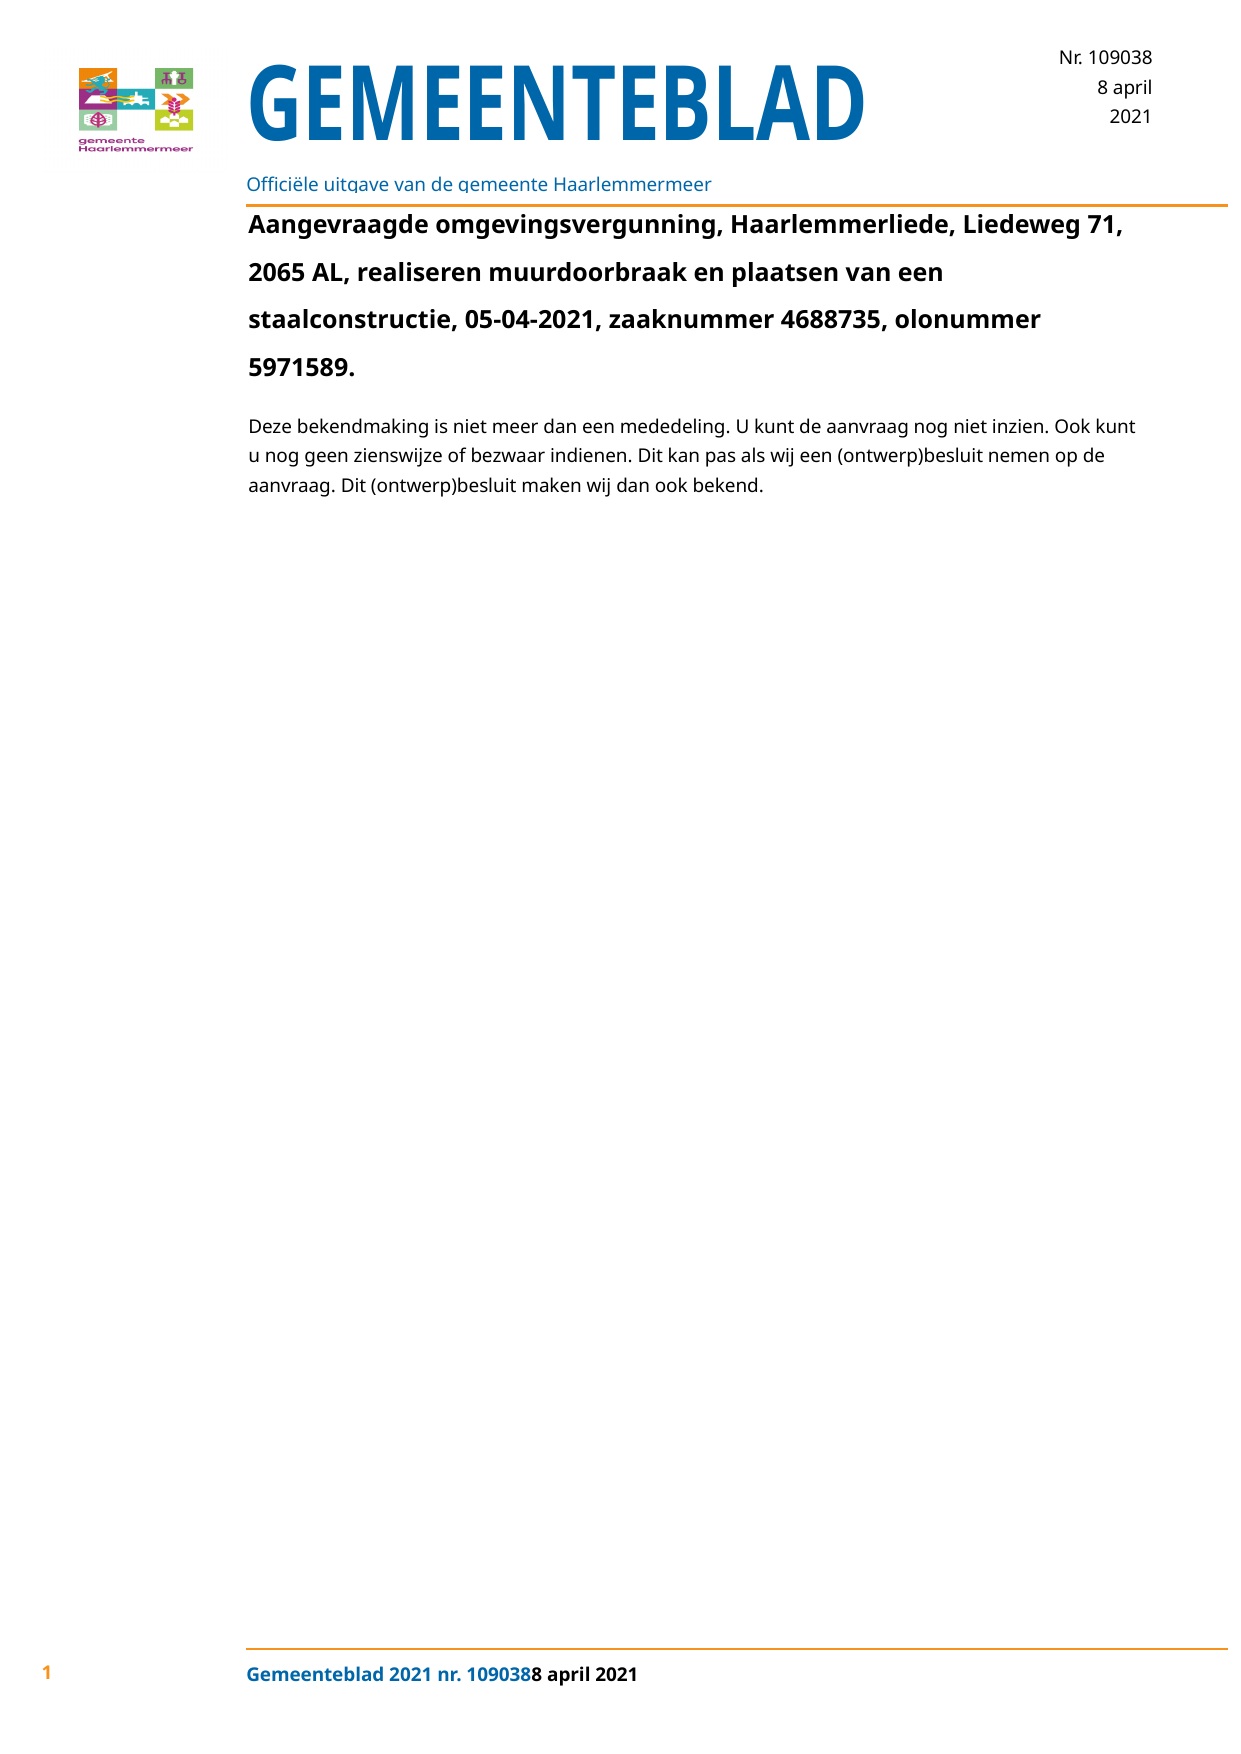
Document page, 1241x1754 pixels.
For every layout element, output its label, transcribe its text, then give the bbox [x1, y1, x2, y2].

text Deze bekendmaking is niet meer dan een mededeling. U kunt de aanvraag nog niet inzien. Ook kunt u nog geen zienswijze of bezwaar indienen. Dit kan pas als wij een (ontwerp)besluit nemen op de aanvraag. Dit (ontwerp)besluit maken wij dan ook bekend. [248, 413, 1152, 498]
text Aangevraagde omgevingsvergunning, Haarlemmerliede, Liedeweg 71, 2065 AL, realiseren muurdoorbraak en plaatsen van een staalconstructie, 05-04-2021, zaaknummer 4688735, olonummer 5971589. [248, 207, 1152, 384]
picture [41, 47, 231, 172]
